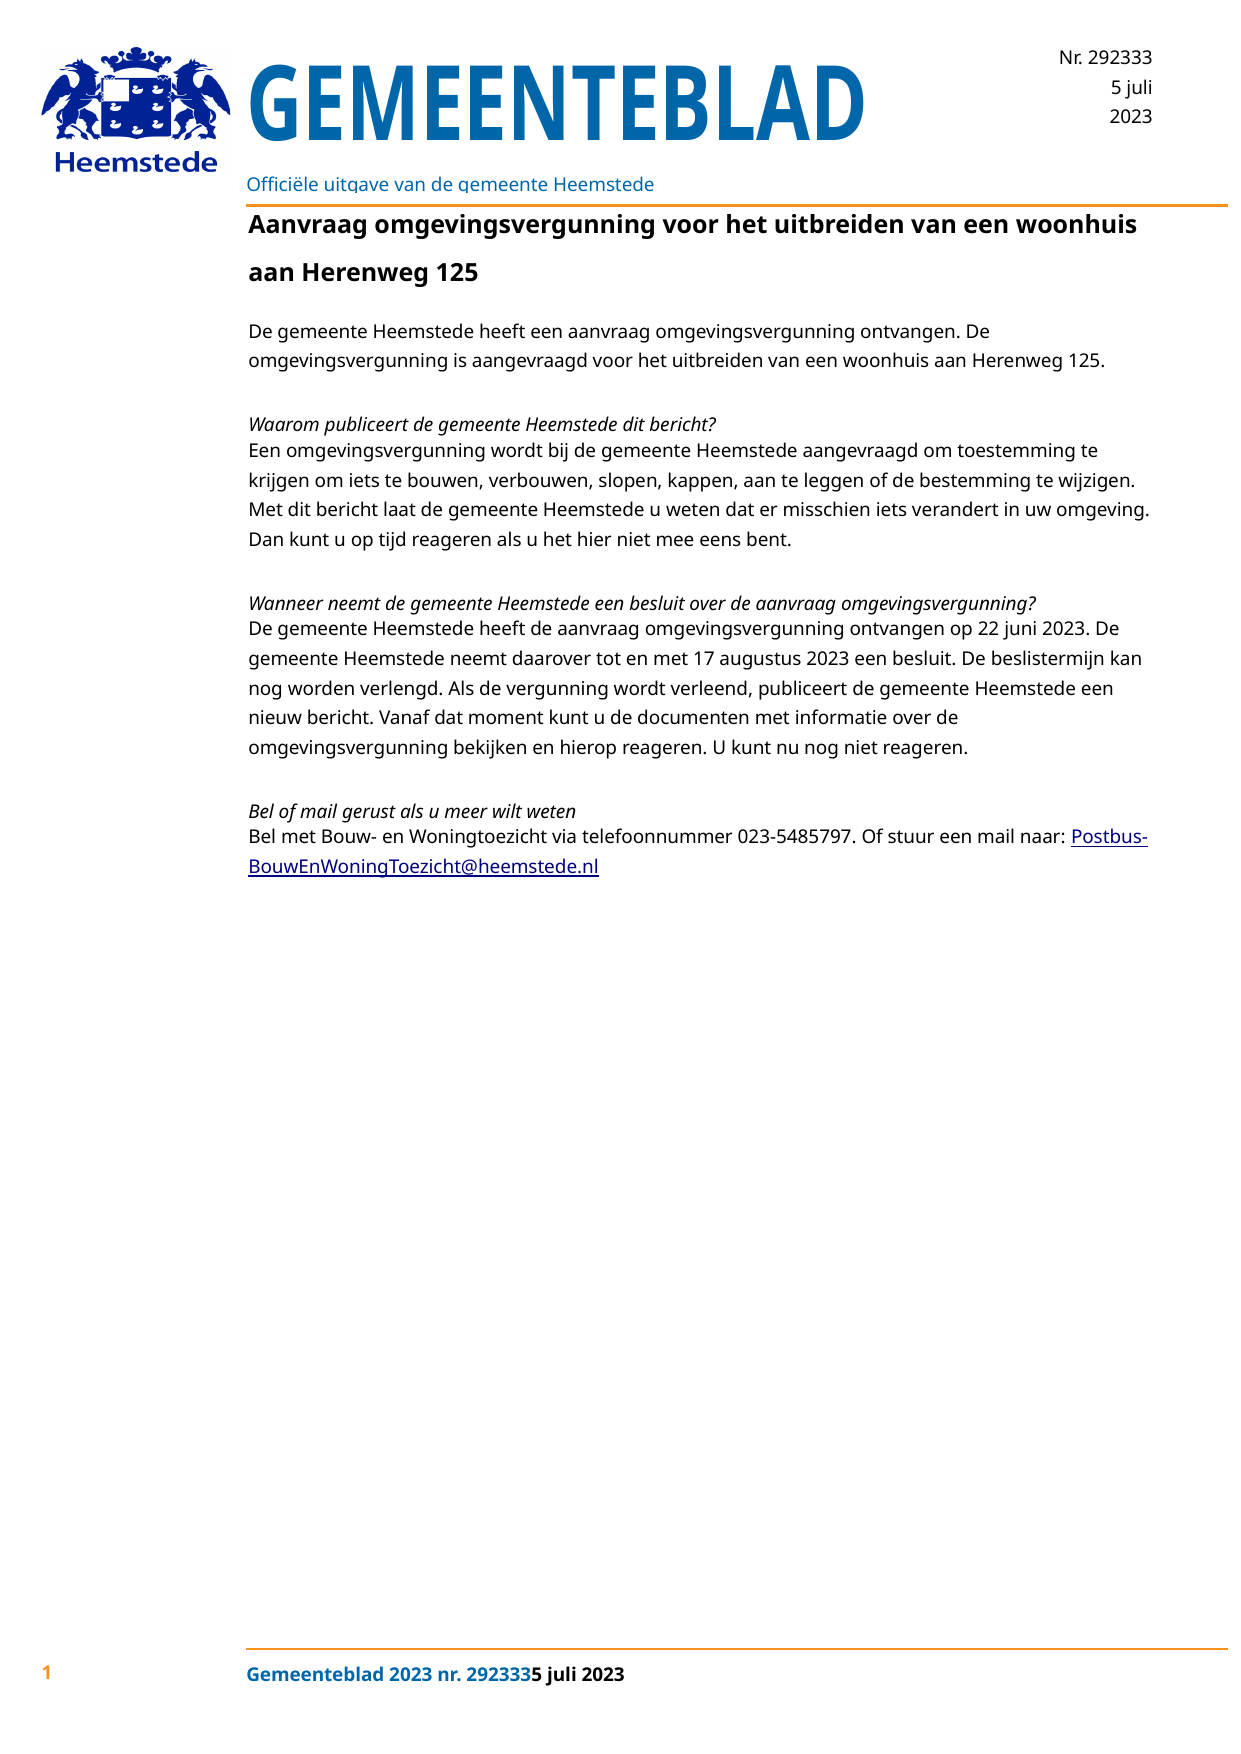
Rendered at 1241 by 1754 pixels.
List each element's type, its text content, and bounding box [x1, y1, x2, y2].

picture [41, 47, 231, 172]
text Bel met Bouw- en Woningtoezicht via telefoonnummer 023-5485797. Of stuur een mail naar: Postbus-BouwEnWoningToezicht@heemstede.nl [248, 824, 1152, 879]
text Waarom publiceert de gemeente Heemstede dit bericht? [248, 411, 1152, 437]
text De gemeente Heemstede heeft de aanvraag omgevingsvergunning ontvangen op 22 juni 2023. De gemeente Heemstede neemt daarover tot en met 17 augustus 2023 een besluit. De beslistermijn kan nog worden verlengd. Als de vergunning wordt verleend, publiceert de gemeente Heemstede een nieuw bericht. Vanaf dat moment kunt u de documenten met informatie over de omgevingsvergunning bekijken en hierop reageren. U kunt nu nog niet reageren. [248, 616, 1152, 760]
text Aanvraag omgevingsvergunning voor het uitbreiden van een woonhuis aan Herenweg 125 [248, 207, 1152, 288]
text Wanneer neemt de gemeente Heemstede een besluit over de aanvraag omgevingsvergunning? [248, 590, 1152, 616]
text De gemeente Heemstede heeft een aanvraag omgevingsvergunning ontvangen. De omgevingsvergunning is aangevraagd voor het uitbreiden van een woonhuis aan Herenweg 125. [248, 318, 1152, 373]
text Een omgevingsvergunning wordt bij de gemeente Heemstede aangevraagd om toestemming te krijgen om iets te bouwen, verbouwen, slopen, kappen, aan te leggen of de bestemming te wijzigen. Met dit bericht laat de gemeente Heemstede u weten dat er misschien iets verandert in uw omgeving. Dan kunt u op tijd reageren als u het hier niet mee eens bent. [248, 437, 1152, 552]
text Bel of mail gerust als u meer wilt weten [248, 798, 1152, 824]
